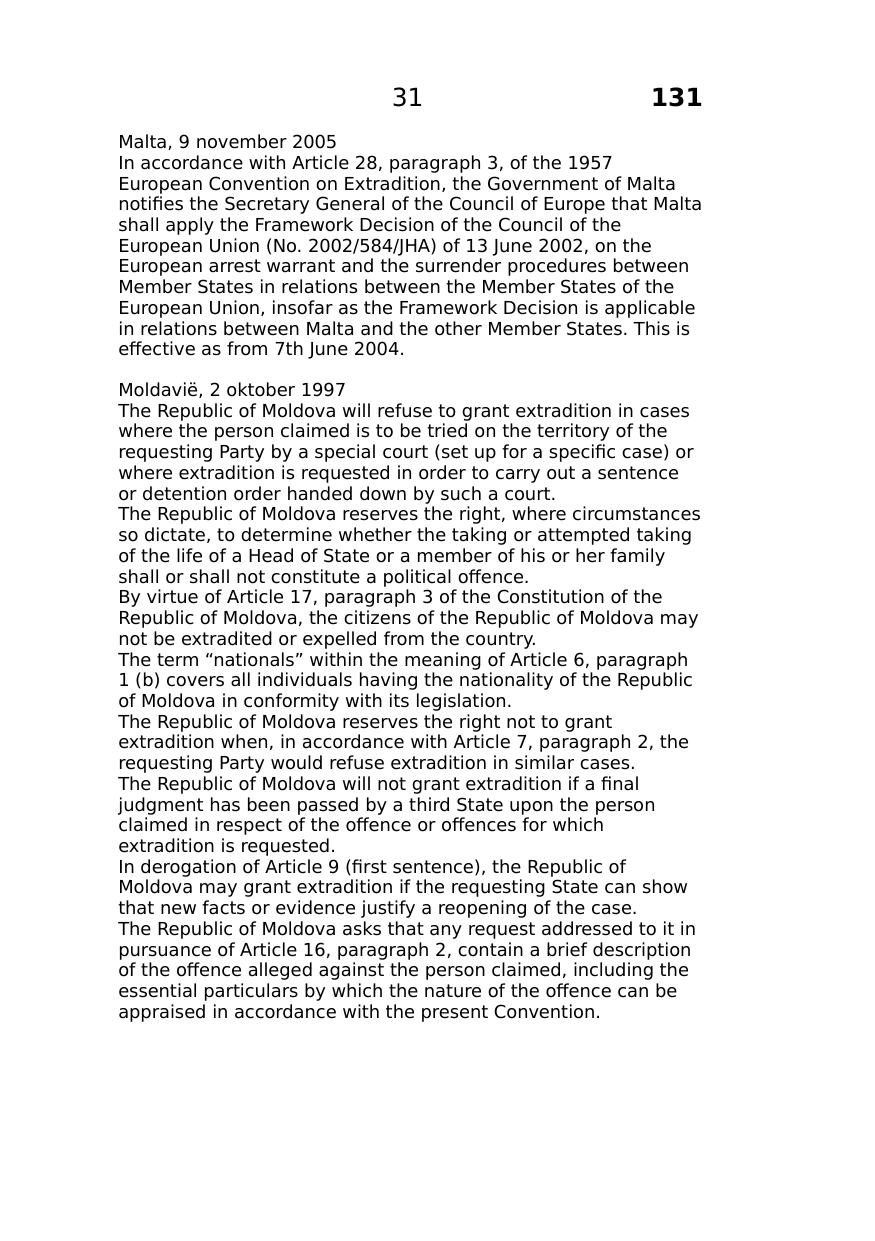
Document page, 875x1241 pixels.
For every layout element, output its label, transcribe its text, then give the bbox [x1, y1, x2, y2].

text The Republic of Moldova will refuse to grant extradition in cases where the person claimed is to be tried on the territory of the requesting Party by a special court (set up for a specific case) or where extradition is requested in order to carry out a sentence or detention order handed down by such a court. [118, 401, 703, 504]
text The Republic of Moldova asks that any request addressed to it in pursuance of Article 16, paragraph 2, contain a brief description of the offence alleged against the person claimed, including the essential particulars by which the nature of the offence can be appraised in accordance with the present Convention. [118, 919, 703, 1022]
text In accordance with Article 28, paragraph 3, of the 1957 European Convention on Extradition, the Government of Malta notifies the Secretary General of the Council of Europe that Malta shall apply the Framework Decision of the Council of the European Union (No. 2002/584/JHA) of 13 June 2002, on the European arrest warrant and the surrender procedures between Member States in relations between the Member States of the European Union, insofar as the Framework Decision is applicable in relations between Malta and the other Member States. This is effective as from 7th June 2004. [118, 153, 703, 360]
text Moldavië, 2 oktober 1997 [118, 380, 703, 401]
text Malta, 9 november 2005 [118, 132, 703, 153]
text The Republic of Moldova reserves the right, where circumstances so dictate, to determine whether the taking or attempted taking of the life of a Head of State or a member of his or her family shall or shall not constitute a political offence. [118, 504, 703, 587]
text The Republic of Moldova will not grant extradition if a final judgment has been passed by a third State upon the person claimed in respect of the offence or offences for which extradition is requested. [118, 774, 703, 857]
text In derogation of Article 9 (first sentence), the Republic of Moldova may grant extradition if the requesting State can show that new facts or evidence justify a reopening of the case. [118, 857, 703, 919]
text The term “nationals” within the meaning of Article 6, paragraph 1 (b) covers all individuals having the nationality of the Republic of Moldova in conformity with its legislation. [118, 649, 703, 712]
text By virtue of Article 17, paragraph 3 of the Constitution of the Republic of Moldova, the citizens of the Republic of Moldova may not be extradited or expelled from the country. [118, 587, 703, 649]
text The Republic of Moldova reserves the right not to grant extradition when, in accordance with Article 7, paragraph 2, the requesting Party would refuse extradition in similar cases. [118, 712, 703, 774]
